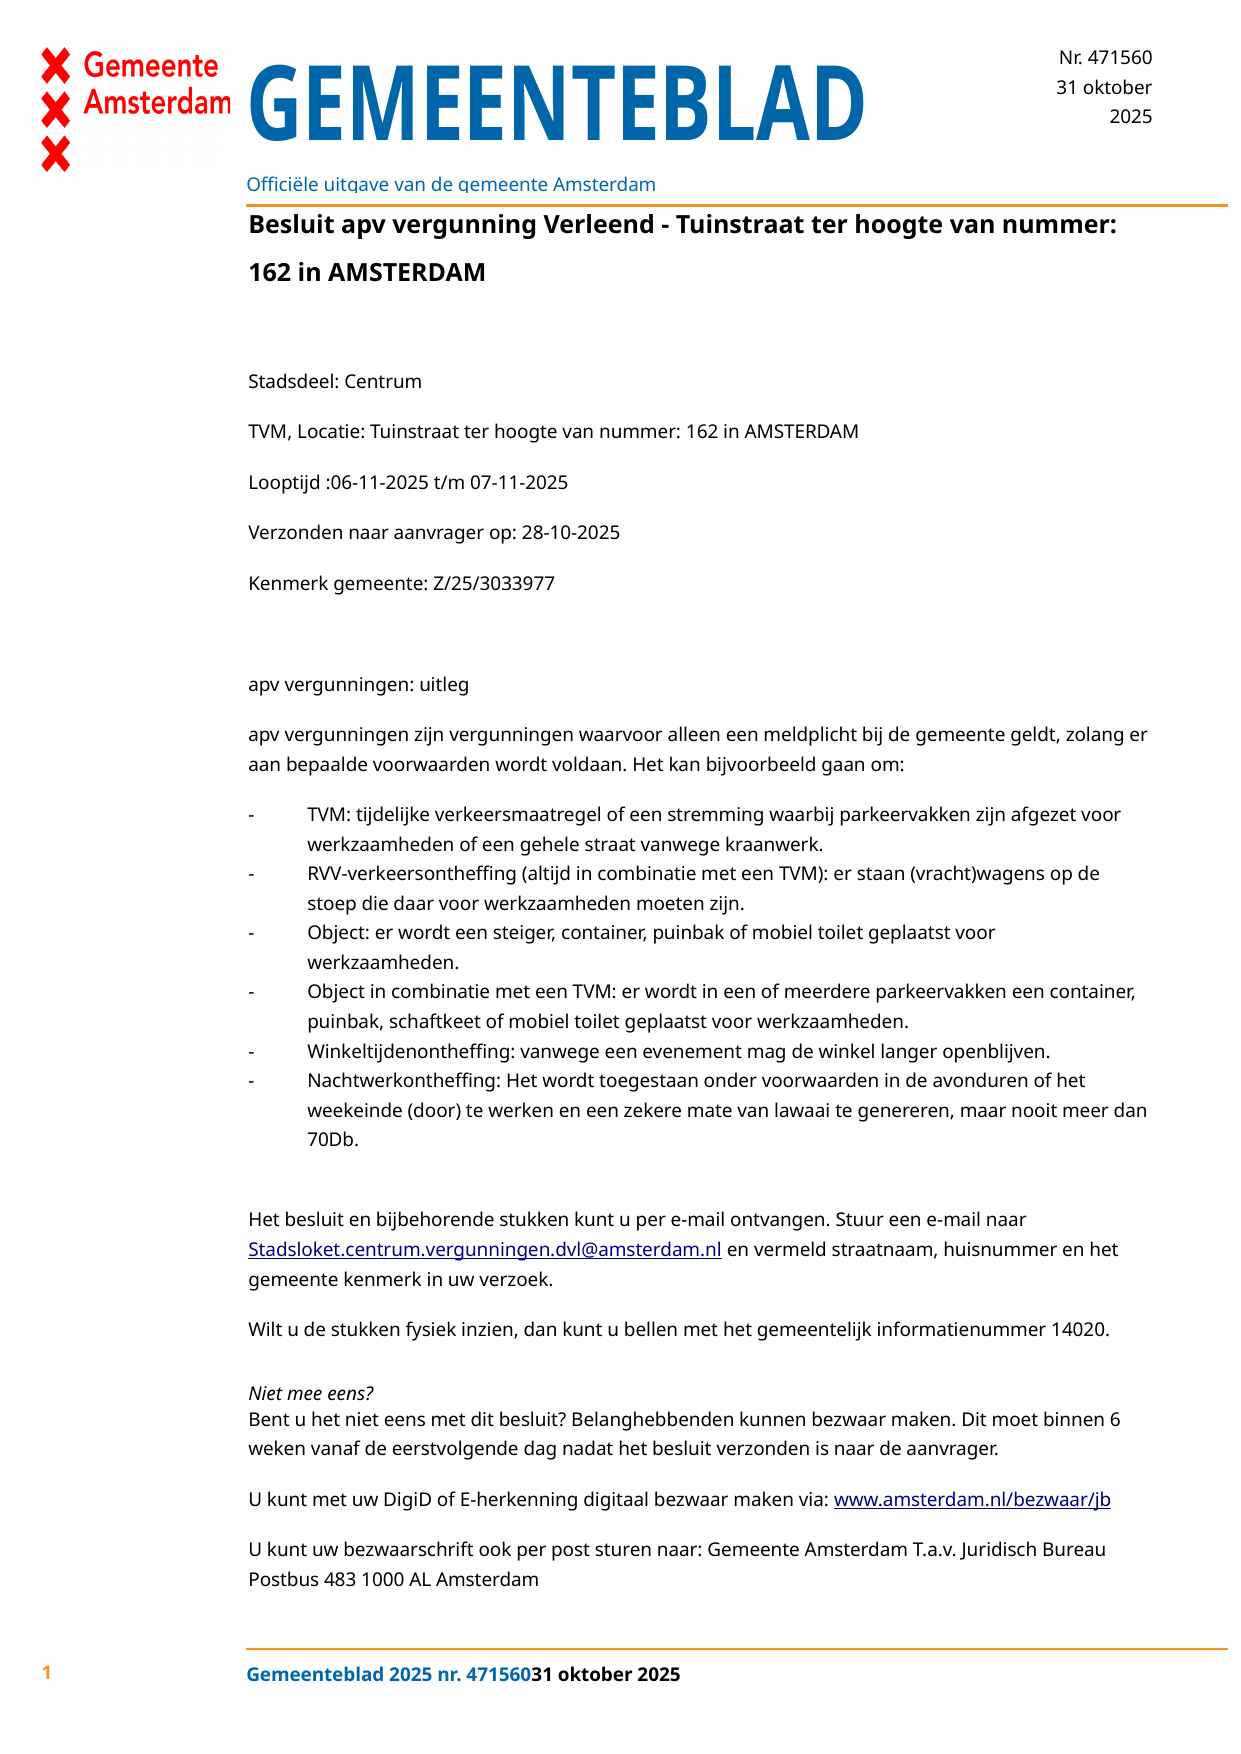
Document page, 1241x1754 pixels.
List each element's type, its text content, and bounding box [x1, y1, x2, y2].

text Stadsdeel: Centrum [248, 368, 1152, 394]
text Verzonden naar aanvrager op: 28-10-2025 [248, 519, 1152, 545]
text TVM, Locatie: Tuinstraat ter hoogte van nummer: 162 in AMSTERDAM [248, 419, 1152, 444]
text Bent u het niet eens met dit besluit? Belanghebbenden kunnen bezwaar maken. Dit moet binnen 6 weken vanaf de eerstvolgende dag nadat het besluit verzonden is naar de aanvrager. [248, 1406, 1152, 1461]
text apv vergunningen: uitleg [248, 671, 1152, 697]
text Niet mee eens? [248, 1380, 1152, 1406]
text Wilt u de stukken fysiek inzien, dan kunt u bellen met het gemeentelijk informatienummer 14020. [248, 1316, 1152, 1342]
picture [41, 47, 231, 172]
list Nachtwerkontheffing: Het wordt toegestaan onder voorwaarden in de avonduren of het weekeinde (door) te werken en een zekere mate van lawaai te genereren, maar nooit meer dan 70Db. [248, 1067, 1152, 1152]
text U kunt uw bezwaarschrift ook per post sturen naar: Gemeente Amsterdam T.a.v. Juridisch Bureau Postbus 483 1000 AL Amsterdam [248, 1536, 1152, 1592]
text Besluit apv vergunning Verleend - Tuinstraat ter hoogte van nummer: 162 in AMSTERDAM [248, 207, 1152, 288]
text U kunt met uw DigiD of E-herkenning digitaal bezwaar maken via: www.amsterdam.nl/bezwaar/jb [248, 1486, 1152, 1512]
text Het besluit en bijbehorende stukken kunt u per e-mail ontvangen. Stuur een e-mail naar Stadsloket.centrum.vergunningen.dvl@amsterdam.nl en vermeld straatnaam, huisnummer en het gemeente kenmerk in uw verzoek. [248, 1207, 1152, 1292]
list RVV-verkeersontheffing (altijd in combinatie met een TVM): er staan (vracht)wagens op de stoep die daar voor werkzaamheden moeten zijn. [248, 860, 1152, 916]
list Object: er wordt een steiger, container, puinbak of mobiel toilet geplaatst voor werkzaamheden. [248, 919, 1152, 975]
text Looptijd :06-11-2025 t/m 07-11-2025 [248, 469, 1152, 495]
text Kenmerk gemeente: Z/25/3033977 [248, 570, 1152, 596]
text apv vergunningen zijn vergunningen waarvoor alleen een meldplicht bij de gemeente geldt, zolang er aan bepaalde voorwaarden wordt voldaan. Het kan bijvoorbeeld gaan om: [248, 721, 1152, 777]
list Object in combinatie met een TVM: er wordt in een of meerdere parkeervakken een container, puinbak, schaftkeet of mobiel toilet geplaatst voor werkzaamheden. [248, 979, 1152, 1034]
list Winkeltijdenontheffing: vanwege een evenement mag de winkel langer openblijven. [248, 1038, 1152, 1064]
list TVM: tijdelijke verkeersmaatregel of een stremming waarbij parkeervakken zijn afgezet voor werkzaamheden of een gehele straat vanwege kraanwerk. [248, 801, 1152, 857]
